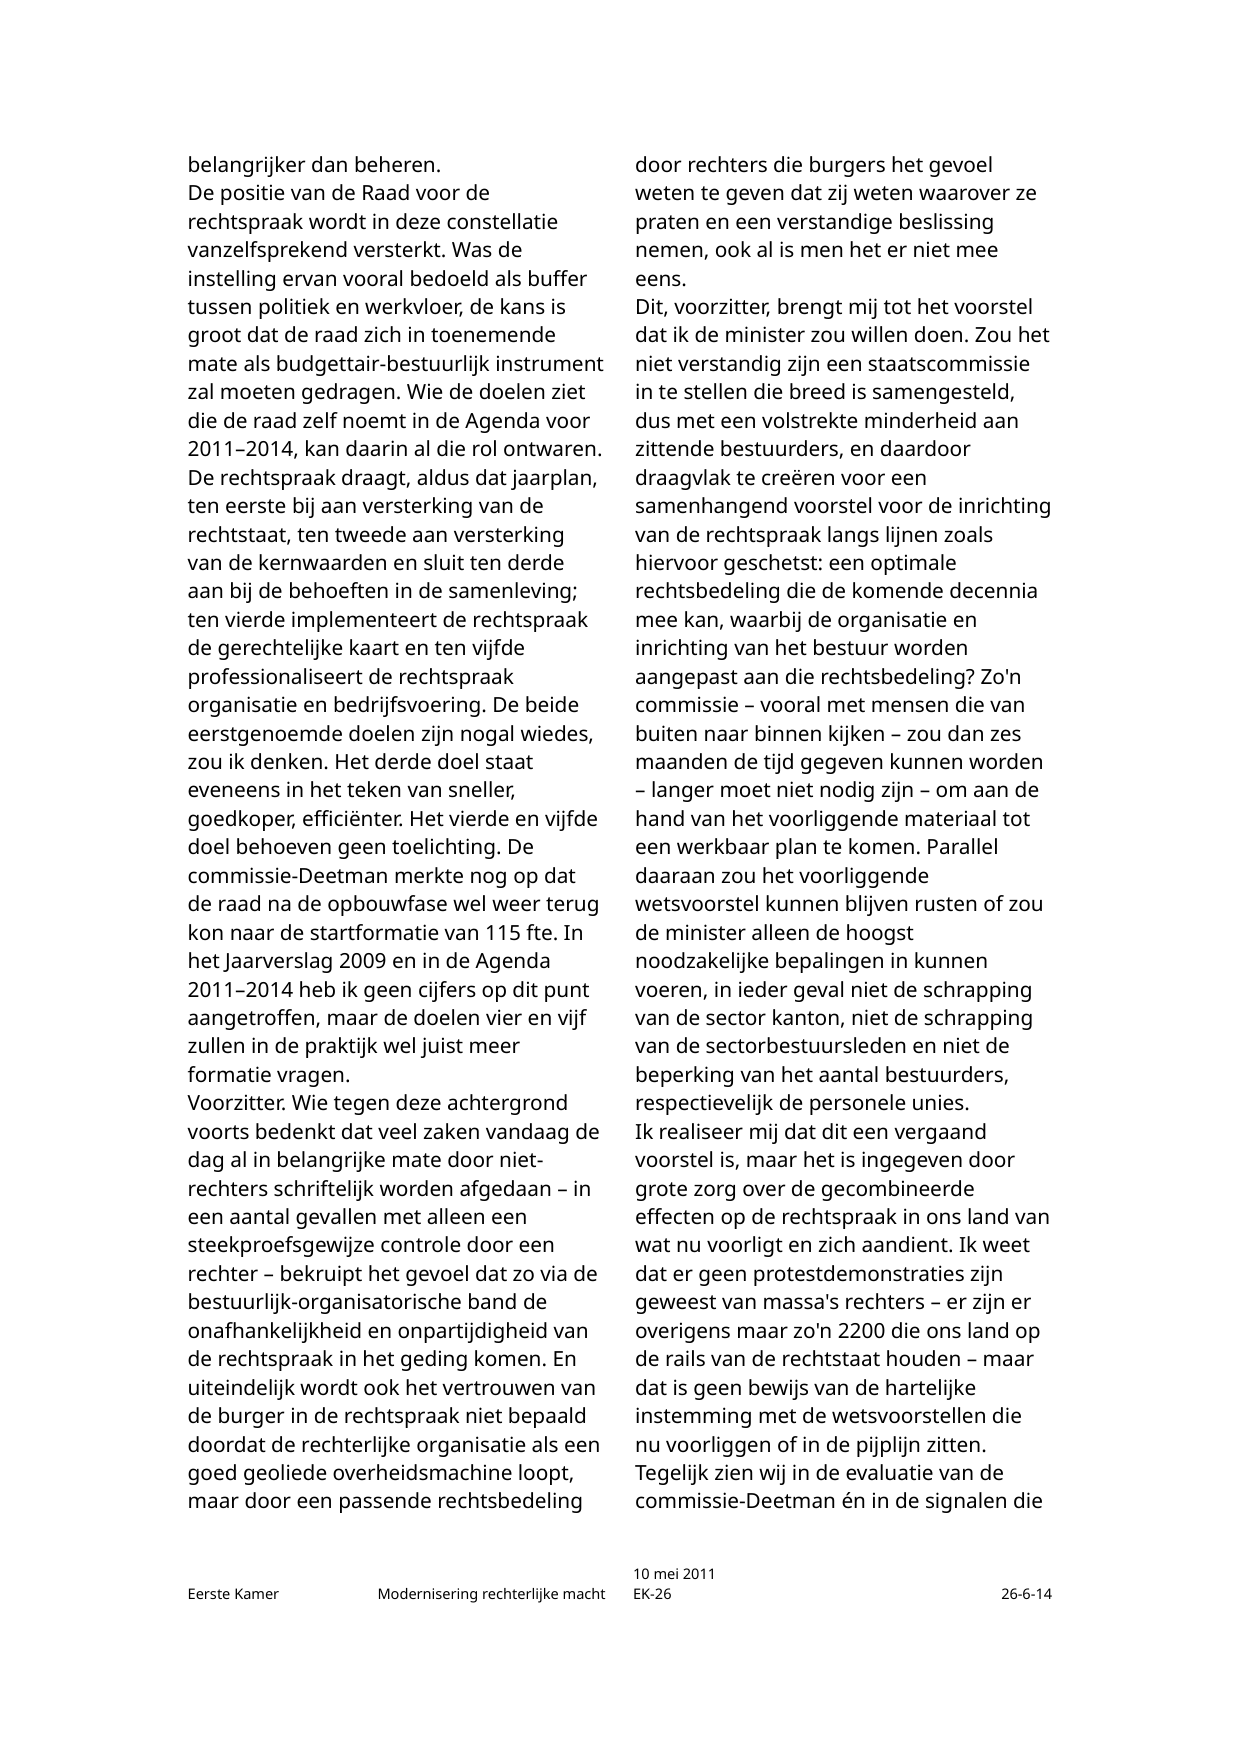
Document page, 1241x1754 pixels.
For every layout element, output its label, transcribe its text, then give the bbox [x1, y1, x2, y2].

text Dit, voorzitter, brengt mij tot het voorstel dat ik de minister zou willen doen. Zou het niet verstandig zijn een staatscommissie in te stellen die breed is samengesteld, dus met een volstrekte minderheid aan zittende bestuurders, en daardoor draagvlak te creëren voor een samenhangend voorstel voor de inrichting van de rechtspraak langs lijnen zoals hiervoor geschetst: een optimale rechtsbedeling die de komende decennia mee kan, waarbij de organisatie en inrichting van het bestuur worden aangepast aan die rechtsbedeling? Zo'n commissie – vooral met mensen die van buiten naar binnen kijken – zou dan zes maanden de tijd gegeven kunnen worden – langer moet niet nodig zijn – om aan de hand van het voorliggende materiaal tot een werkbaar plan te komen. Parallel daaraan zou het voorliggende wetsvoorstel kunnen blijven rusten of zou de minister alleen de hoogst noodzakelijke bepalingen in kunnen voeren, in ieder geval niet de schrapping van de sector kanton, niet de schrapping van de sectorbestuursleden en niet de beperking van het aantal bestuurders, respectievelijk de personele unies. [635, 292, 1053, 1117]
text Ik realiseer mij dat dit een vergaand voorstel is, maar het is ingegeven door grote zorg over de gecombineerde effecten op de rechtspraak in ons land van wat nu voorligt en zich aandient. Ik weet dat er geen protestdemonstraties zijn geweest van massa's rechters – er zijn er overigens maar zo'n 2200 die ons land op de rails van de rechtstaat houden – maar dat is geen bewijs van de hartelijke instemming met de wetsvoorstellen die nu voorliggen of in de pijplijn zitten. Tegelijk zien wij in de evaluatie van de commissie-Deetman én in de signalen die [635, 1117, 1053, 1515]
text door rechters die burgers het gevoel weten te geven dat zij weten waarover ze praten en een verstandige beslissing nemen, ook al is men het er niet mee eens. [635, 150, 1053, 292]
text belangrijker dan beheren. [187, 150, 605, 178]
text De positie van de Raad voor de rechtspraak wordt in deze constellatie vanzelfsprekend versterkt. Was de instelling ervan vooral bedoeld als buffer tussen politiek en werkvloer, de kans is groot dat de raad zich in toenemende mate als budgettair-bestuurlijk instrument zal moeten gedragen. Wie de doelen ziet die de raad zelf noemt in de Agenda voor 2011–2014, kan daarin al die rol ontwaren. De rechtspraak draagt, aldus dat jaarplan, ten eerste bij aan versterking van de rechtstaat, ten tweede aan versterking van de kernwaarden en sluit ten derde aan bij de behoeften in de samenleving; ten vierde implementeert de rechtspraak de gerechtelijke kaart en ten vijfde professionaliseert de rechtspraak organisatie en bedrijfsvoering. De beide eerstgenoemde doelen zijn nogal wiedes, zou ik denken. Het derde doel staat eveneens in het teken van sneller, goedkoper, efficiënter. Het vierde en vijfde doel behoeven geen toelichting. De commissie-Deetman merkte nog op dat de raad na de opbouwfase wel weer terug kon naar de startformatie van 115 fte. In het Jaarverslag 2009 en in de Agenda 2011–2014 heb ik geen cijfers op dit punt aangetroffen, maar de doelen vier en vijf zullen in de praktijk wel juist meer formatie vragen. [187, 178, 605, 1088]
text Voorzitter. Wie tegen deze achtergrond voorts bedenkt dat veel zaken vandaag de dag al in belangrijke mate door niet-rechters schriftelijk worden afgedaan – in een aantal gevallen met alleen een steekproefsgewijze controle door een rechter – bekruipt het gevoel dat zo via de bestuurlijk-organisatorische band de onafhankelijkheid en onpartijdigheid van de rechtspraak in het geding komen. En uiteindelijk wordt ook het vertrouwen van de burger in de rechtspraak niet bepaald doordat de rechterlijke organisatie als een goed geoliede overheidsmachine loopt, maar door een passende rechtsbedeling [187, 1088, 605, 1515]
